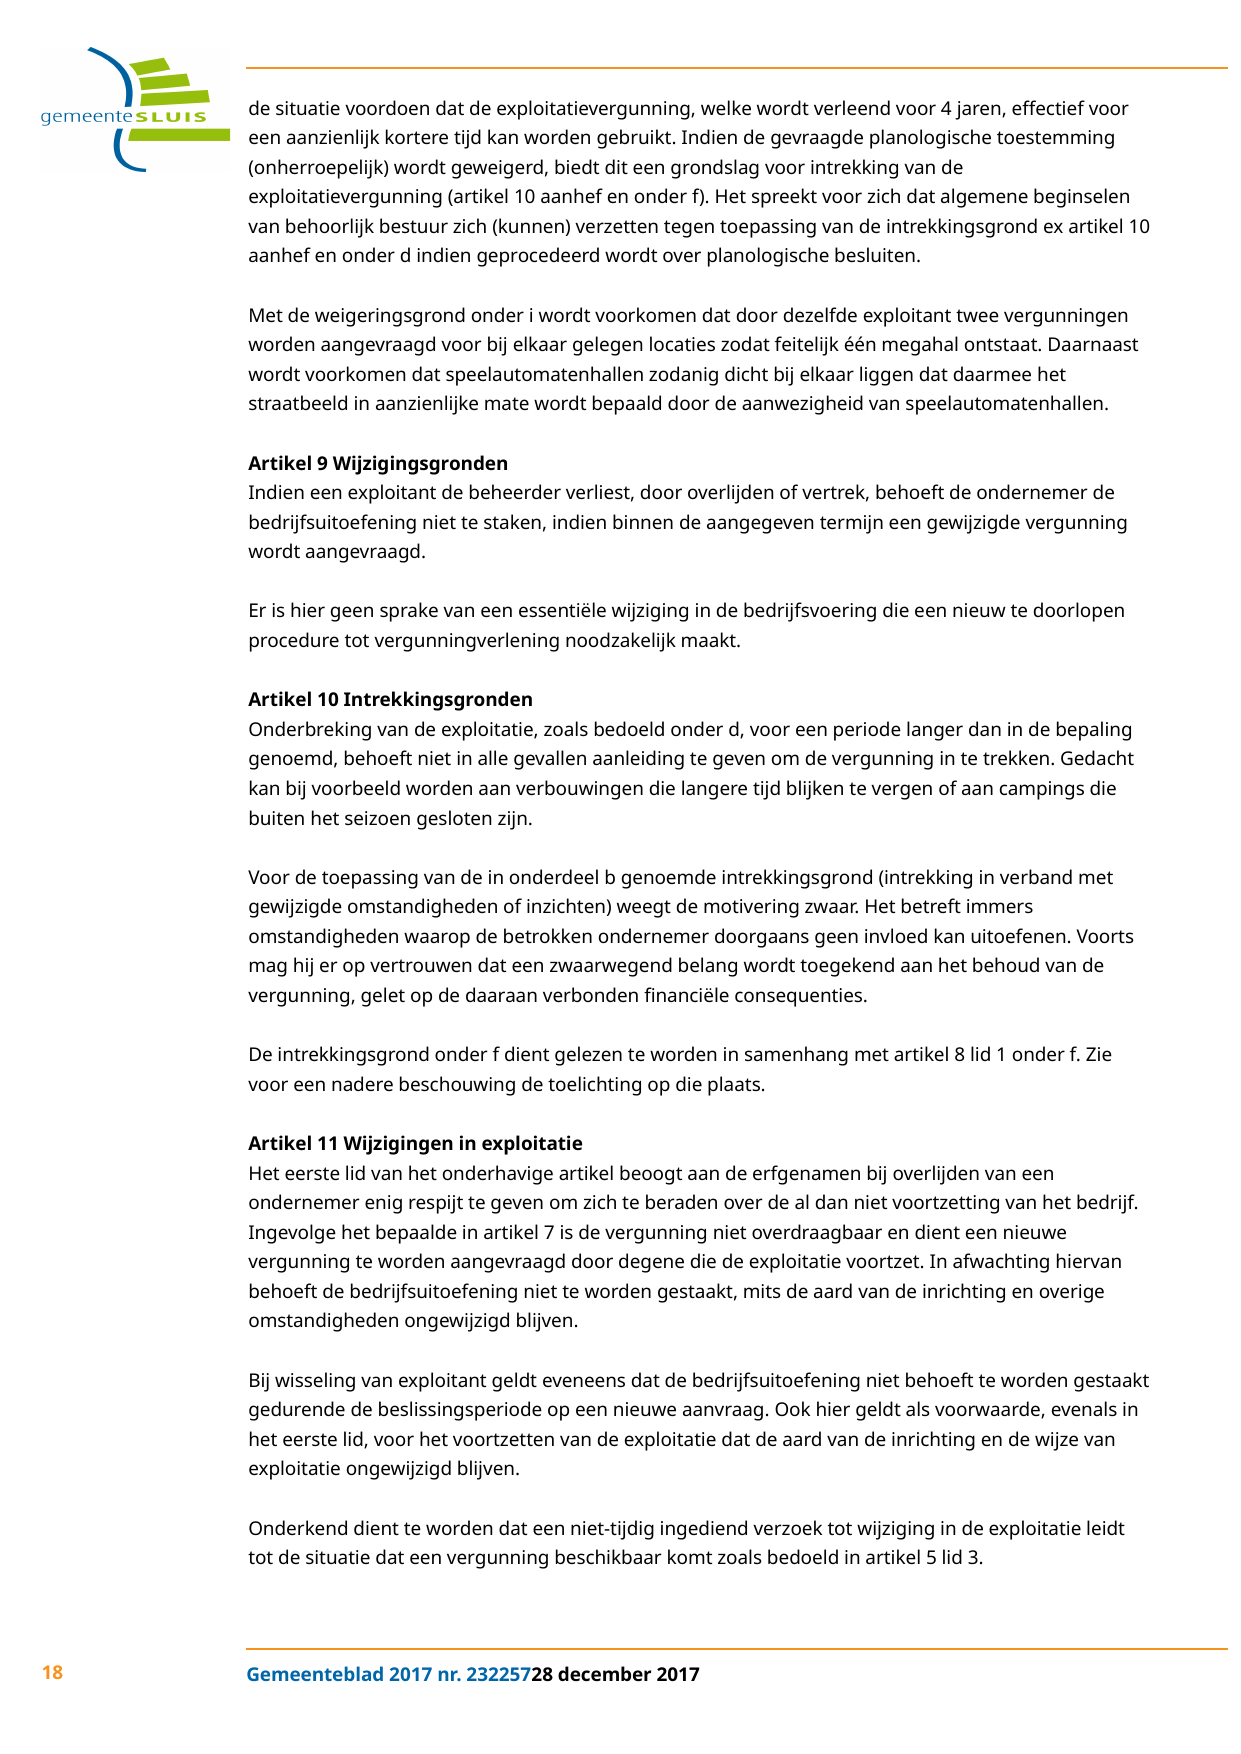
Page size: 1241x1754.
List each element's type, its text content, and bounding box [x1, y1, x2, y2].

text Onderbreking van de exploitatie, zoals bedoeld onder d, voor een periode langer dan in de bepaling genoemd, behoeft niet in alle gevallen aanleiding te geven om de vergunning in te trekken. Gedacht kan bij voorbeeld worden aan verbouwingen die langere tijd blijken te vergen of aan campings die buiten het seizoen gesloten zijn. [248, 716, 1152, 831]
text Met de weigeringsgrond onder i wordt voorkomen dat door dezelfde exploitant twee vergunningen worden aangevraagd voor bij elkaar gelegen locaties zodat feitelijk één megahal ontstaat. Daarnaast wordt voorkomen dat speelautomatenhallen zodanig dicht bij elkaar liggen dat daarmee het straatbeeld in aanzienlijke mate wordt bepaald door de aanwezigheid van speelautomatenhallen. [248, 302, 1152, 416]
text Bij wisseling van exploitant geldt eveneens dat de bedrijfsuitoefening niet behoeft te worden gestaakt gedurende de beslissingsperiode op een nieuwe aanvraag. Ook hier geldt als voorwaarde, evenals in het eerste lid, voor het voortzetten van de exploitatie dat de aard van de inrichting en de wijze van exploitatie ongewijzigd blijven. [248, 1367, 1152, 1481]
text Artikel 9 Wijzigingsgronden [248, 450, 1152, 476]
text Onderkend dient te worden dat een niet-tijdig ingediend verzoek tot wijziging in de exploitatie leidt tot de situatie dat een vergunning beschikbaar komt zoals bedoeld in artikel 5 lid 3. [248, 1515, 1152, 1570]
text Er is hier geen sprake van een essentiële wijziging in de bedrijfsvoering die een nieuw te doorlopen procedure tot vergunningverlening noodzakelijk maakt. [248, 598, 1152, 653]
text Voor de toepassing van de in onderdeel b genoemde intrekkingsgrond (intrekking in verband met gewijzigde omstandigheden of inzichten) weegt de motivering zwaar. Het betreft immers omstandigheden waarop de betrokken ondernemer doorgaans geen invloed kan uitoefenen. Voorts mag hij er op vertrouwen dat een zwaarwegend belang wordt toegekend aan het behoud van de vergunning, gelet op de daaraan verbonden financiële consequenties. [248, 864, 1152, 1008]
text Artikel 11 Wijzigingen in exploitatie [248, 1130, 1152, 1156]
text de situatie voordoen dat de exploitatievergunning, welke wordt verleend voor 4 jaren, effectief voor een aanzienlijk kortere tijd kan worden gebruikt. Indien de gevraagde planologische toestemming (onherroepelijk) wordt geweigerd, biedt dit een grondslag voor intrekking van de exploitatievergunning (artikel 10 aanhef en onder f). Het spreekt voor zich dat algemene beginselen van behoorlijk bestuur zich (kunnen) verzetten tegen toepassing van de intrekkingsgrond ex artikel 10 aanhef en onder d indien geprocedeerd wordt over planologische besluiten. [248, 95, 1152, 268]
picture [41, 47, 231, 172]
text Artikel 10 Intrekkingsgronden [248, 686, 1152, 712]
text Indien een exploitant de beheerder verliest, door overlijden of vertrek, behoeft de ondernemer de bedrijfsuitoefening niet te staken, indien binnen de aangegeven termijn een gewijzigde vergunning wordt aangevraagd. [248, 479, 1152, 564]
text Het eerste lid van het onderhavige artikel beoogt aan de erfgenamen bij overlijden van een ondernemer enig respijt te geven om zich te beraden over de al dan niet voortzetting van het bedrijf. Ingevolge het bepaalde in artikel 7 is de vergunning niet overdraagbaar en dient een nieuwe vergunning te worden aangevraagd door degene die de exploitatie voortzet. In afwachting hiervan behoeft de bedrijfsuitoefening niet te worden gestaakt, mits de aard van de inrichting en overige omstandigheden ongewijzigd blijven. [248, 1160, 1152, 1333]
text De intrekkingsgrond onder f dient gelezen te worden in samenhang met artikel 8 lid 1 onder f. Zie voor een nadere beschouwing de toelichting op die plaats. [248, 1041, 1152, 1097]
